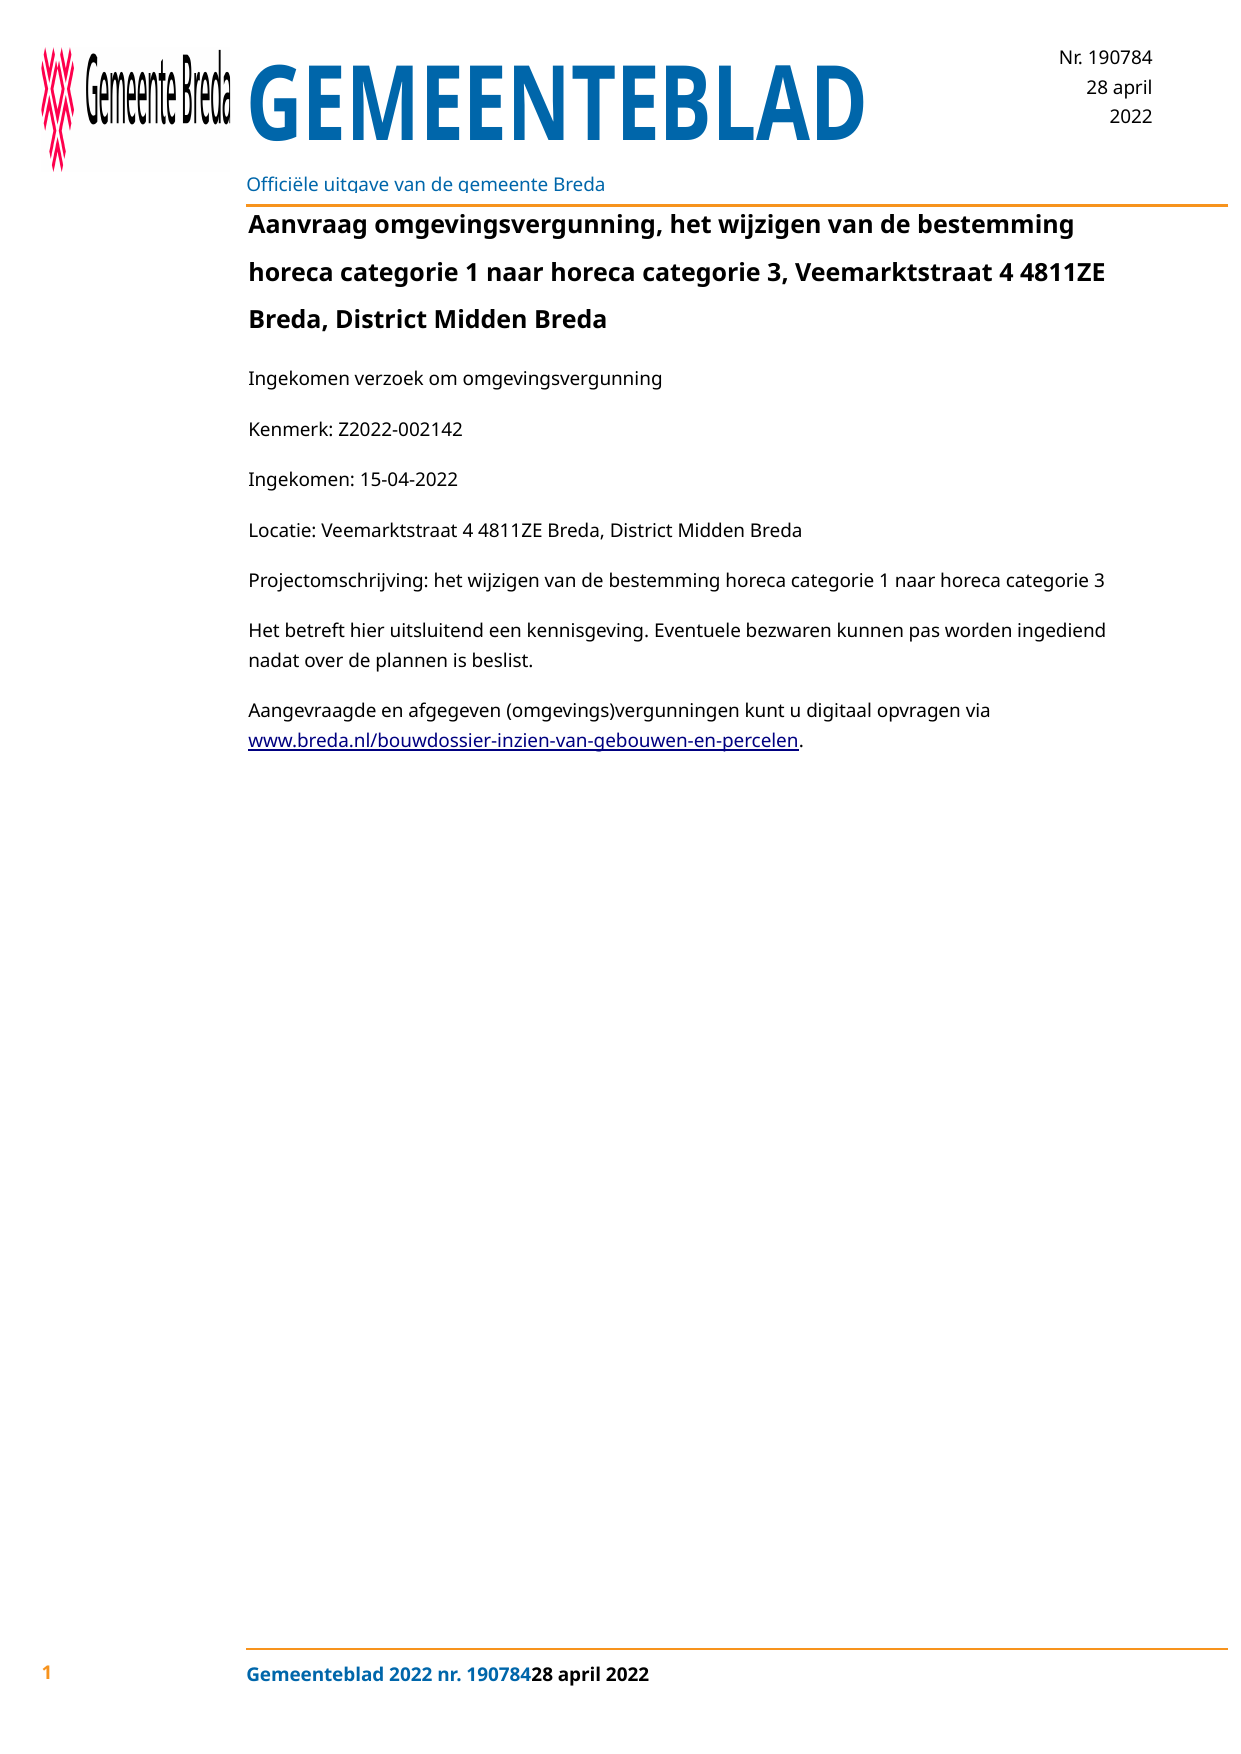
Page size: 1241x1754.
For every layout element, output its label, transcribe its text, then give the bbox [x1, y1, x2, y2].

text Het betreft hier uitsluitend een kennisgeving. Eventuele bezwaren kunnen pas worden ingediend nadat over de plannen is beslist. [248, 618, 1152, 673]
text Ingekomen verzoek om omgevingsvergunning [248, 366, 1152, 391]
text Aanvraag omgevingsvergunning, het wijzigen van de bestemming horeca categorie 1 naar horeca categorie 3, Veemarktstraat 4 4811ZE Breda, District Midden Breda [248, 207, 1152, 336]
picture [41, 47, 231, 172]
text Locatie: Veemarktstraat 4 4811ZE Breda, District Midden Breda [248, 517, 1152, 542]
text Ingekomen: 15-04-2022 [248, 466, 1152, 492]
text Kenmerk: Z2022-002142 [248, 416, 1152, 442]
text Aangevraagde en afgegeven (omgevings)vergunningen kunt u digitaal opvragen via www.breda.nl/bouwdossier-inzien-van-gebouwen-en-percelen. [248, 698, 1152, 753]
text Projectomschrijving: het wijzigen van de bestemming horeca categorie 1 naar horeca categorie 3 [248, 567, 1152, 593]
